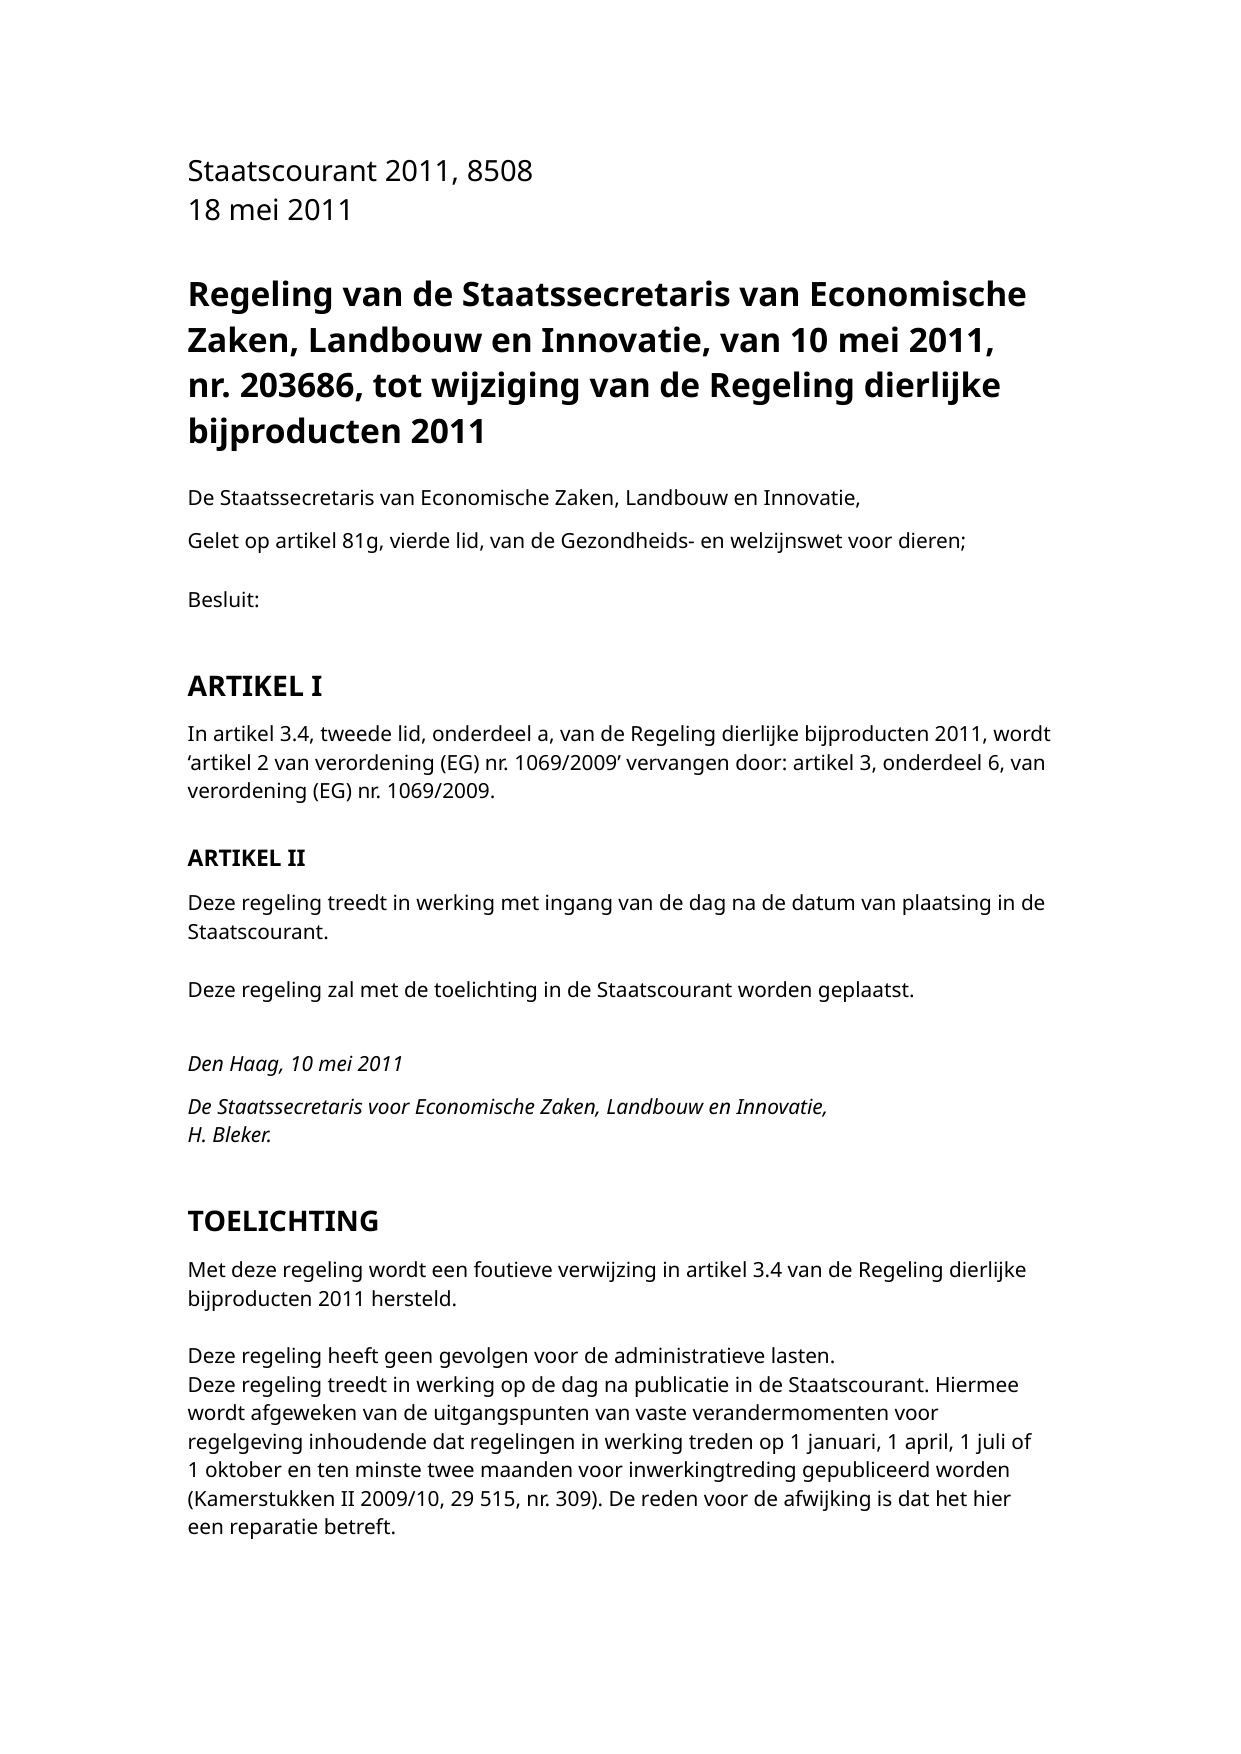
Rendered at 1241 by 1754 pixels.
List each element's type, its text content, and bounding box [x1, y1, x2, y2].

text Deze regeling treedt in werking met ingang van de dag na de datum van plaatsing in de Staatscourant. [187, 888, 1053, 945]
text De Staatssecretaris van Economische Zaken, Landbouw en Innovatie, [187, 483, 1053, 511]
text Den Haag, 10 mei 2011 [187, 1049, 1053, 1077]
subtitle ARTIKEL II [187, 842, 1053, 873]
text De Staatssecretaris voor Economische Zaken, Landbouw en Innovatie, [187, 1092, 1053, 1121]
text Met deze regeling wordt een foutieve verwijzing in artikel 3.4 van de Regeling dierlijke bijproducten 2011 hersteld. [187, 1255, 1053, 1312]
text Staatscourant 2011, 8508 [187, 150, 1053, 190]
subtitle TOELICHTING [187, 1202, 1053, 1240]
subtitle ARTIKEL I [187, 666, 1053, 704]
text Deze regeling heeft geen gevolgen voor de administratieve lasten. [187, 1342, 1053, 1370]
text Deze regeling zal met de toelichting in de Staatscourant worden geplaatst. [187, 975, 1053, 1004]
text Gelet op artikel 81g, vierde lid, van de Gezondheids- en welzijnswet voor dieren; [187, 526, 1053, 555]
subtitle Regeling van de Staatssecretaris van Economische Zaken, Landbouw en Innovatie, van 10 mei 2011, nr. 203686, tot wijziging van de Regeling dierlijke bijproducten 2011 [187, 271, 1053, 453]
text 18 mei 2011 [187, 190, 1053, 229]
text Deze regeling treedt in werking op de dag na publicatie in de Staatscourant. Hiermee wordt afgeweken van de uitgangspunten van vaste verandermomenten voor regelgeving inhoudende dat regelingen in werking treden op 1 januari, 1 april, 1 juli of 1 oktober en ten minste twee maanden voor inwerkingtreding gepubliceerd worden (Kamerstukken II 2009/10, 29 515, nr. 309). De reden voor de afwijking is dat het hier een reparatie betreft. [187, 1370, 1053, 1541]
text H. Bleker. [187, 1121, 1053, 1149]
text Besluit: [187, 585, 1053, 613]
text In artikel 3.4, tweede lid, onderdeel a, van de Regeling dierlijke bijproducten 2011, wordt ‘artikel 2 van verordening (EG) nr. 1069/2009’ vervangen door: artikel 3, onderdeel 6, van verordening (EG) nr. 1069/2009. [187, 719, 1053, 805]
